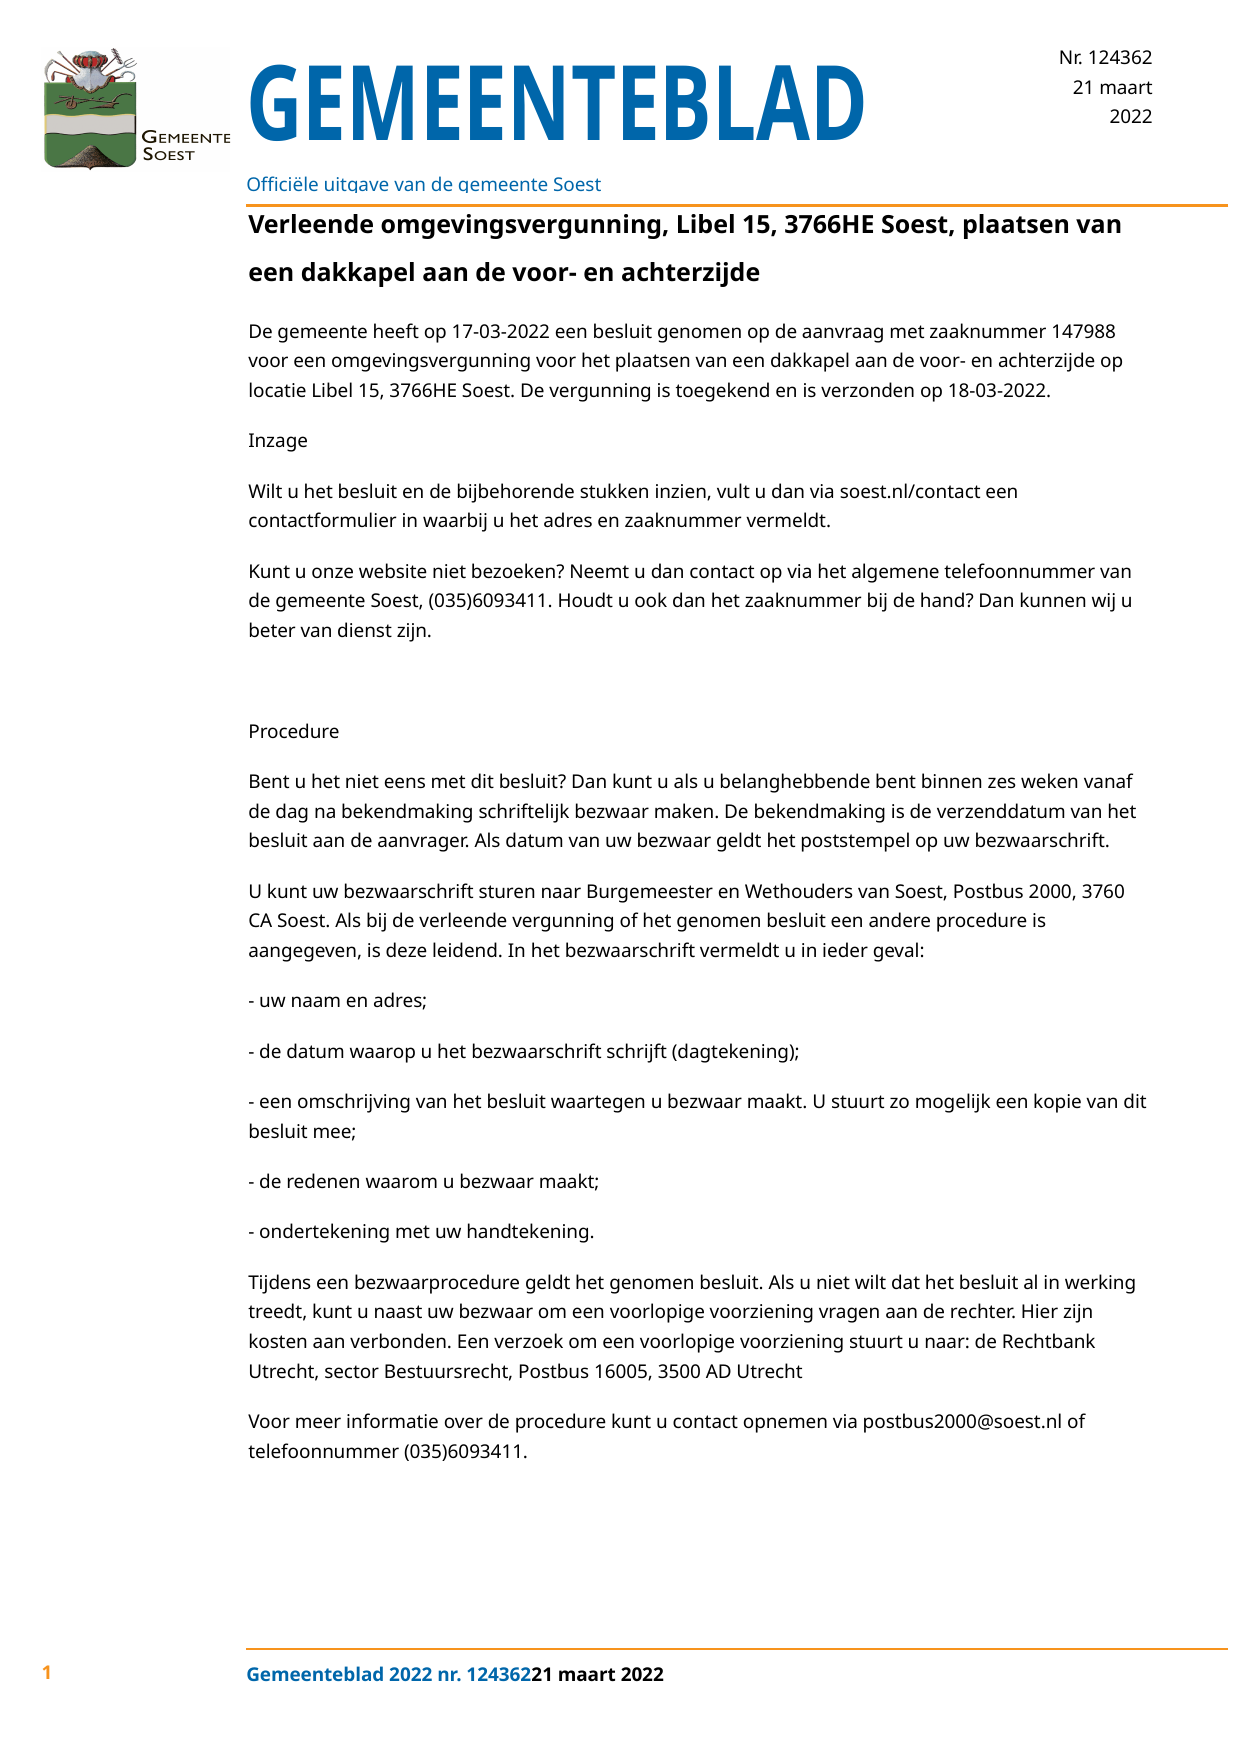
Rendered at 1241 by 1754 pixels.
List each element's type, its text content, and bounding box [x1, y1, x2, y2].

picture [41, 47, 231, 172]
text Verleende omgevingsvergunning, Libel 15, 3766HE Soest, plaatsen van een dakkapel aan de voor- en achterzijde [248, 207, 1152, 288]
text Wilt u het besluit en de bijbehorende stukken inzien, vult u dan via soest.nl/contact een contactformulier in waarbij u het adres en zaaknummer vermeldt. [248, 478, 1152, 533]
text - ondertekening met uw handtekening. [248, 1219, 1152, 1244]
text - de redenen waarom u bezwaar maakt; [248, 1168, 1152, 1194]
text Bent u het niet eens met dit besluit? Dan kunt u als u belanghebbende bent binnen zes weken vanaf de dag na bekendmaking schriftelijk bezwaar maken. De bekendmaking is de verzenddatum van het besluit aan de aanvrager. Als datum van uw bezwaar geldt het poststempel op uw bezwaarschrift. [248, 768, 1152, 853]
text Inzage [248, 427, 1152, 453]
text - de datum waarop u het bezwaarschrift schrijft (dagtekening); [248, 1038, 1152, 1064]
text - een omschrijving van het besluit waartegen u bezwaar maakt. U stuurt zo mogelijk een kopie van dit besluit mee; [248, 1088, 1152, 1144]
text - uw naam en adres; [248, 987, 1152, 1013]
text U kunt uw bezwaarschrift sturen naar Burgemeester en Wethouders van Soest, Postbus 2000, 3760 CA Soest. Als bij de verleende vergunning of het genomen besluit een andere procedure is aangegeven, is deze leidend. In het bezwaarschrift vermeldt u in ieder geval: [248, 878, 1152, 963]
text Procedure [248, 718, 1152, 744]
text De gemeente heeft op 17-03-2022 een besluit genomen op de aanvraag met zaaknummer 147988 voor een omgevingsvergunning voor het plaatsen van een dakkapel aan de voor- en achterzijde op locatie Libel 15, 3766HE Soest. De vergunning is toegekend en is verzonden op 18-03-2022. [248, 318, 1152, 403]
text Voor meer informatie over de procedure kunt u contact opnemen via postbus2000@soest.nl of telefoonnummer (035)6093411. [248, 1408, 1152, 1464]
text Kunt u onze website niet bezoeken? Neemt u dan contact op via het algemene telefoonnummer van de gemeente Soest, (035)6093411. Houdt u ook dan het zaaknummer bij de hand? Dan kunnen wij u beter van dienst zijn. [248, 558, 1152, 643]
text Tijdens een bezwaarprocedure geldt het genomen besluit. Als u niet wilt dat het besluit al in werking treedt, kunt u naast uw bezwaar om een voorlopige voorziening vragen aan de rechter. Hier zijn kosten aan verbonden. Een verzoek om een voorlopige voorziening stuurt u naar: de Rechtbank Utrecht, sector Bestuursrecht, Postbus 16005, 3500 AD Utrecht [248, 1269, 1152, 1384]
